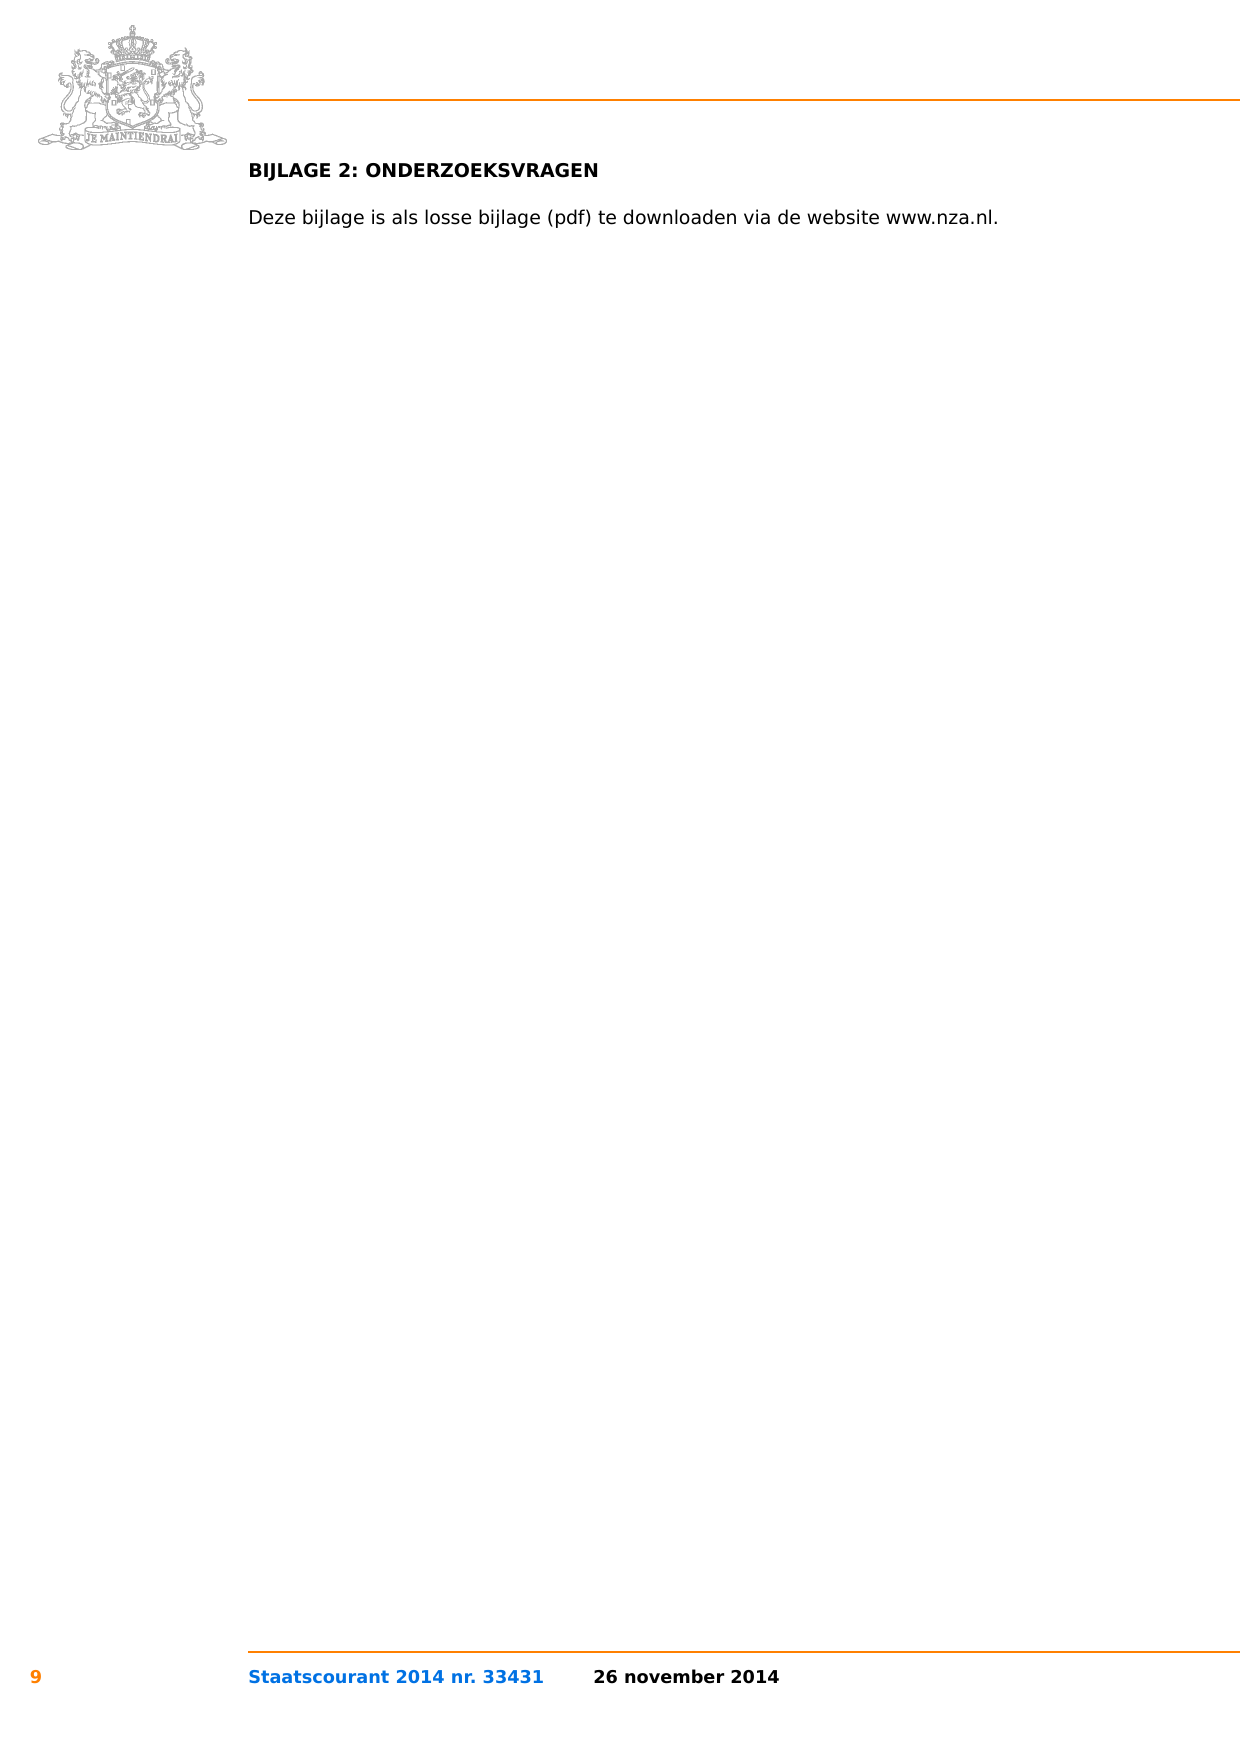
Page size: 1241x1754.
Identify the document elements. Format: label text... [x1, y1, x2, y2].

picture [38, 25, 227, 150]
text Deze bijlage is als losse bijlage (pdf) te downloaden via de website www.nza.nl. [248, 207, 1163, 229]
subtitle BIJLAGE 2: ONDERZOEKSVRAGEN [248, 160, 1163, 182]
